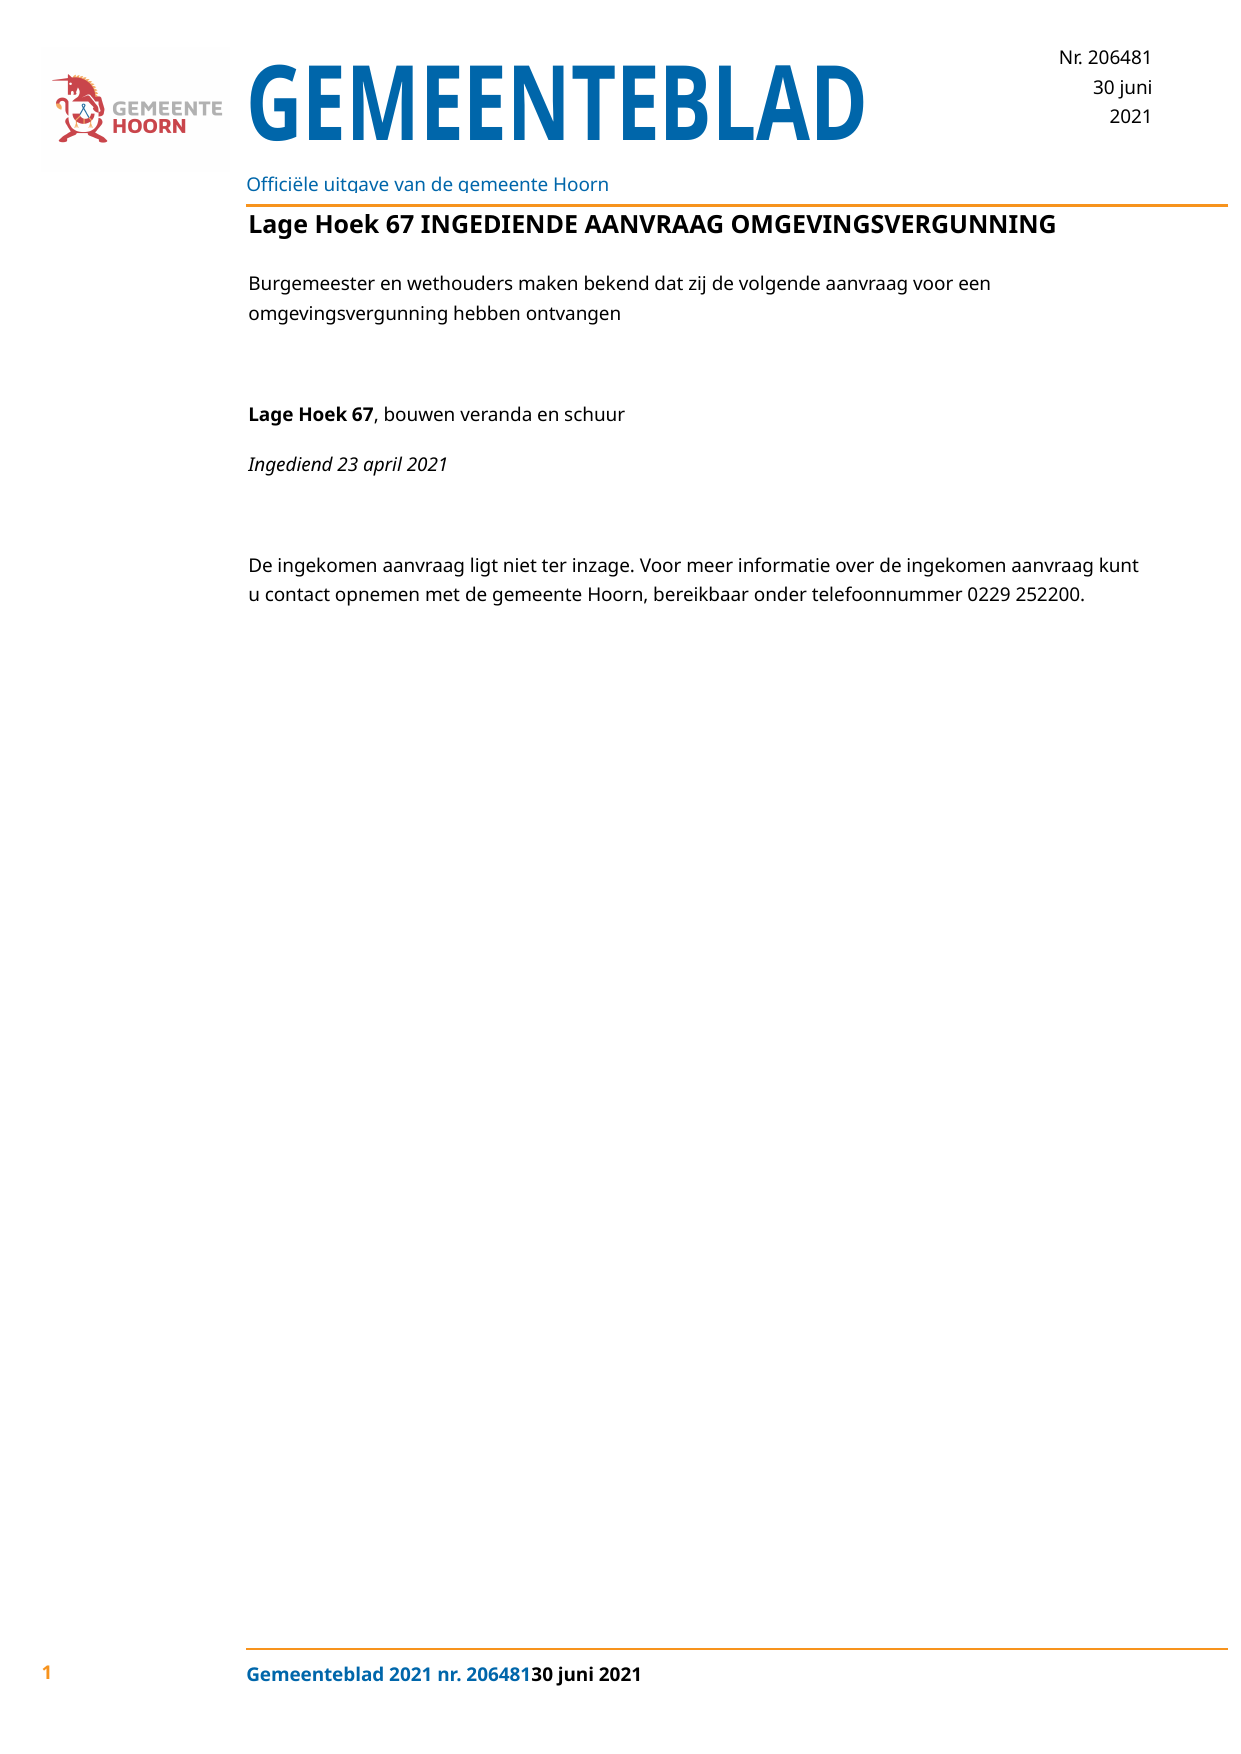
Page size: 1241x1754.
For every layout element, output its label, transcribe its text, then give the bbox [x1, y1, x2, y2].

text De ingekomen aanvraag ligt niet ter inzage. Voor meer informatie over de ingekomen aanvraag kunt u contact opnemen met de gemeente Hoorn, bereikbaar onder telefoonnummer 0229 252200. [248, 552, 1152, 607]
text Lage Hoek 67 INGEDIENDE AANVRAAG OMGEVINGSVERGUNNING [248, 207, 1152, 241]
text Lage Hoek 67, bouwen veranda en schuur [248, 401, 1152, 426]
text Ingediend 23 april 2021 [248, 451, 1152, 477]
picture [41, 47, 231, 172]
text Burgemeester en wethouders maken bekend dat zij de volgende aanvraag voor een omgevingsvergunning hebben ontvangen [248, 270, 1152, 326]
